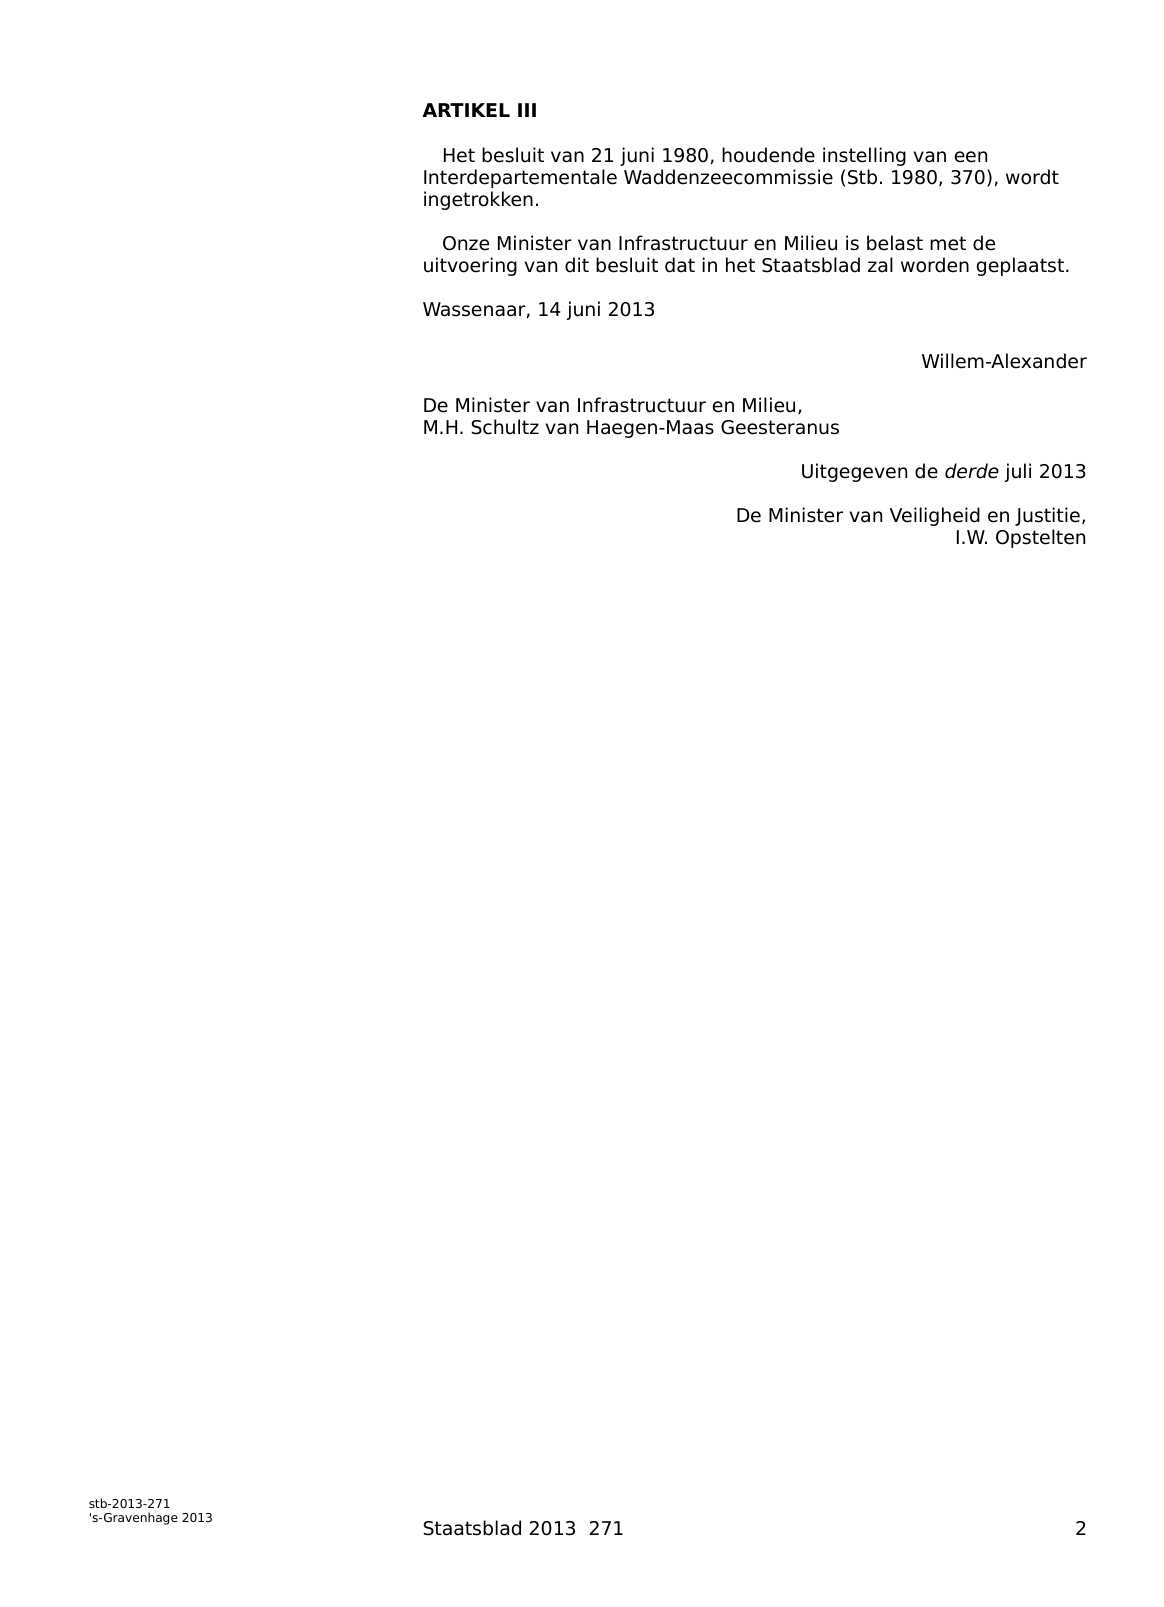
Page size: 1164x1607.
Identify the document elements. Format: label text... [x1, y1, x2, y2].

text Het besluit van 21 juni 1980, houdende instelling van een Interdepartementale Waddenzeecommissie (Stb. 1980, 370), wordt ingetrokken. [422, 144, 1087, 211]
text De Minister van Infrastructuur en Milieu, M.H. Schultz van Haegen-Maas Geesteranus [422, 395, 1087, 439]
text Uitgegeven de derde juli 2013 [422, 461, 1087, 483]
text Willem-Alexander [422, 351, 1087, 373]
subtitle ARTIKEL III [422, 100, 1087, 122]
text De Minister van Veiligheid en Justitie, I.W. Opstelten [422, 505, 1087, 549]
text 's-Gravenhage 2013 [88, 1511, 323, 1525]
text stb-2013-271 [88, 1497, 323, 1511]
text Onze Minister van Infrastructuur en Milieu is belast met de uitvoering van dit besluit dat in het Staatsblad zal worden geplaatst. [422, 233, 1087, 277]
text Wassenaar, 14 juni 2013 [422, 299, 1087, 321]
